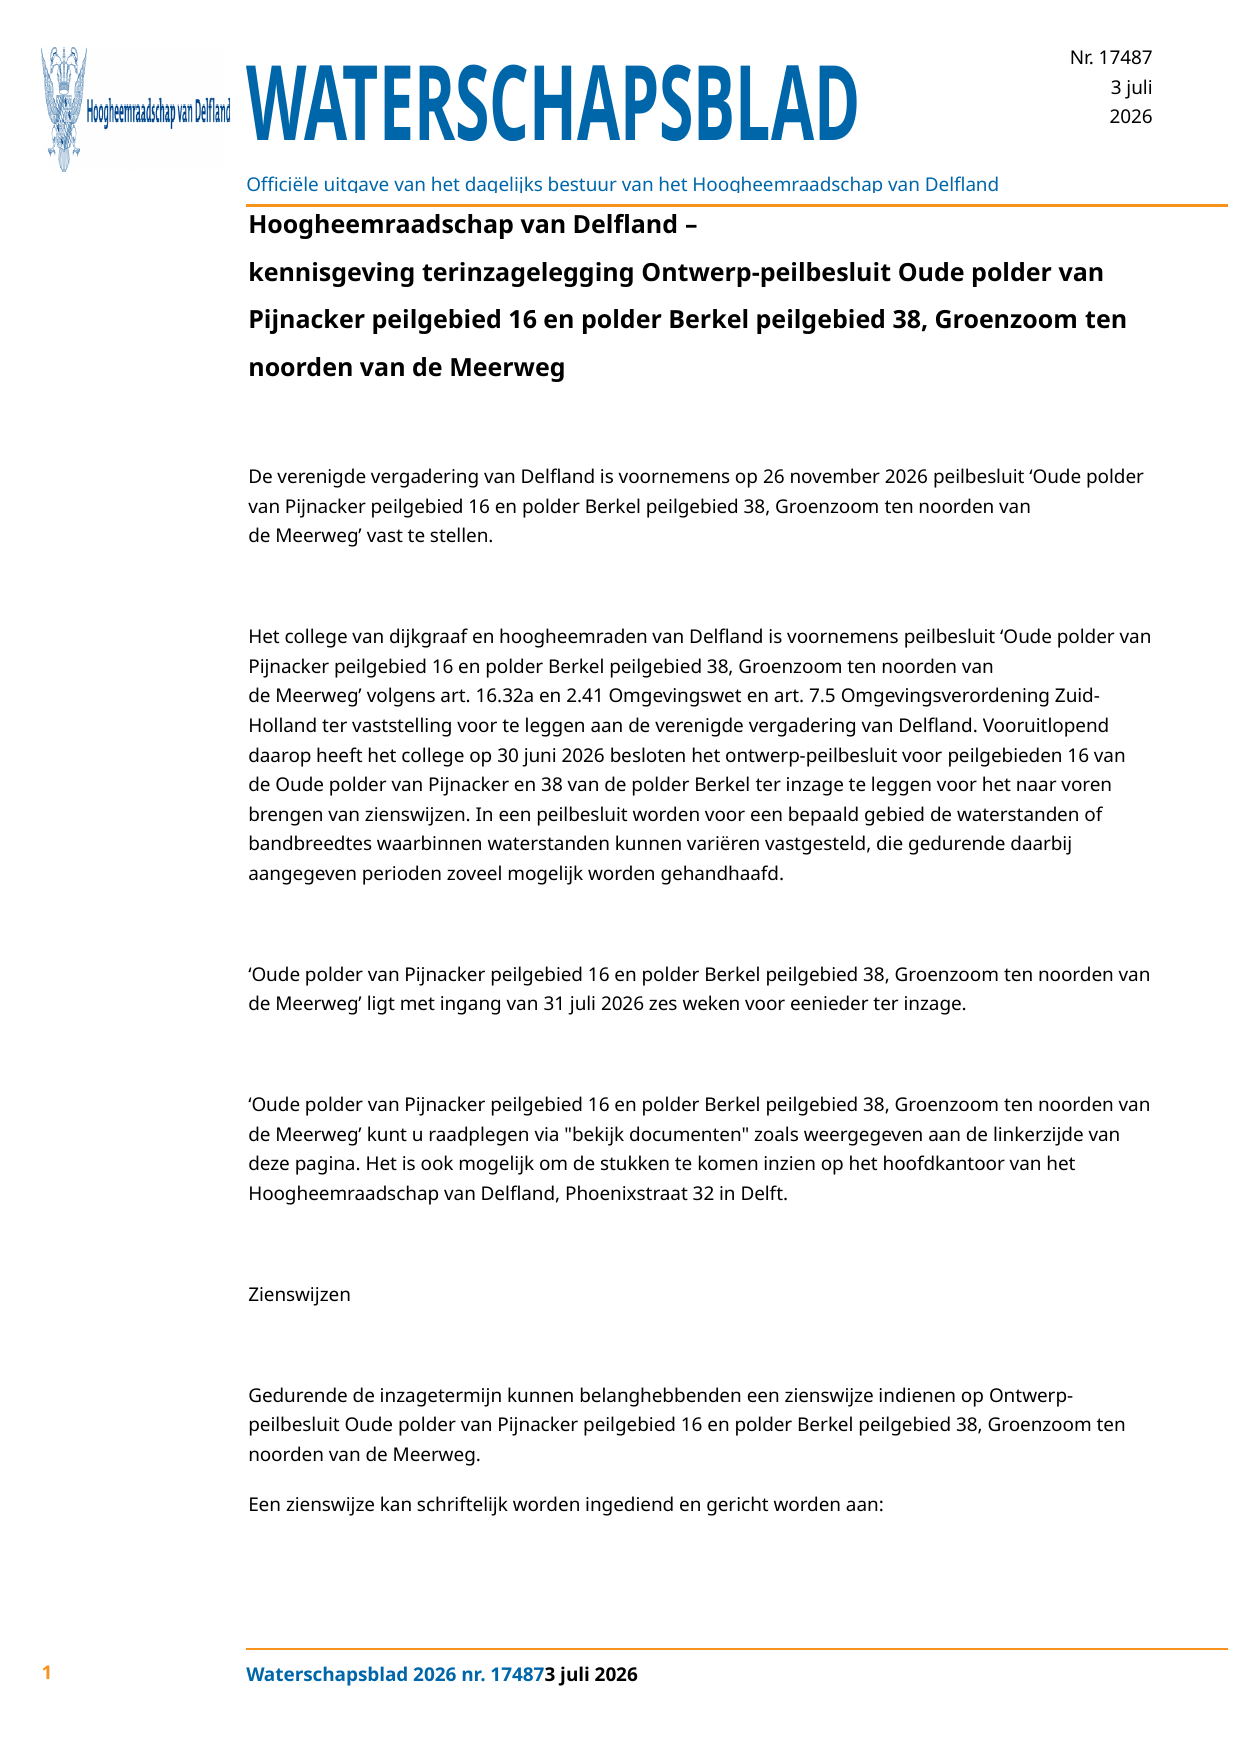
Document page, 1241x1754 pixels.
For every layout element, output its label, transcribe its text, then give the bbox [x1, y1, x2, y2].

text Het college van dijkgraaf en hoogheemraden van Delfland is voornemens peilbesluit ‘Oude polder van Pijnacker peilgebied 16 en polder Berkel peilgebied 38, Groenzoom ten noorden van de Meerweg’ volgens art. 16.32a en 2.41 Omgevingswet en art. 7.5 Omgevingsverordening Zuid-Holland ter vaststelling voor te leggen aan de verenigde vergadering van Delfland. Vooruitlopend daarop heeft het college op 30 juni 2026 besloten het ontwerp-peilbesluit voor peilgebieden 16 van de Oude polder van Pijnacker en 38 van de polder Berkel ter inzage te leggen voor het naar voren brengen van zienswijzen. In een peilbesluit worden voor een bepaald gebied de waterstanden of bandbreedtes waarbinnen waterstanden kunnen variëren vastgesteld, die gedurende daarbij aangegeven perioden zoveel mogelijk worden gehandhaafd. [248, 623, 1152, 886]
picture [41, 47, 231, 172]
text Hoogheemraadschap van Delfland – kennisgeving terinzagelegging Ontwerp-peilbesluit Oude polder van Pijnacker peilgebied 16 en polder Berkel peilgebied 38, Groenzoom ten noorden van de Meerweg [248, 207, 1152, 384]
text ‘Oude polder van Pijnacker peilgebied 16 en polder Berkel peilgebied 38, Groenzoom ten noorden van de Meerweg’ kunt u raadplegen via "bekijk documenten" zoals weergegeven aan de linkerzijde van deze pagina. Het is ook mogelijk om de stukken te komen inzien op het hoofdkantoor van het Hoogheemraadschap van Delfland, Phoenixstraat 32 in Delft. [248, 1091, 1152, 1206]
text De verenigde vergadering van Delfland is voornemens op 26 november 2026 peilbesluit ‘Oude polder van Pijnacker peilgebied 16 en polder Berkel peilgebied 38, Groenzoom ten noorden van de Meerweg’ vast te stellen. [248, 463, 1152, 548]
text Een zienswijze kan schriftelijk worden ingediend en gericht worden aan: [248, 1491, 1152, 1517]
text Zienswijzen [248, 1281, 1152, 1307]
text Gedurende de inzagetermijn kunnen belanghebbenden een zienswijze indienen op Ontwerp-peilbesluit Oude polder van Pijnacker peilgebied 16 en polder Berkel peilgebied 38, Groenzoom ten noorden van de Meerweg. [248, 1382, 1152, 1467]
text ‘Oude polder van Pijnacker peilgebied 16 en polder Berkel peilgebied 38, Groenzoom ten noorden van de Meerweg’ ligt met ingang van 31 juli 2026 zes weken voor eenieder ter inzage. [248, 961, 1152, 1016]
